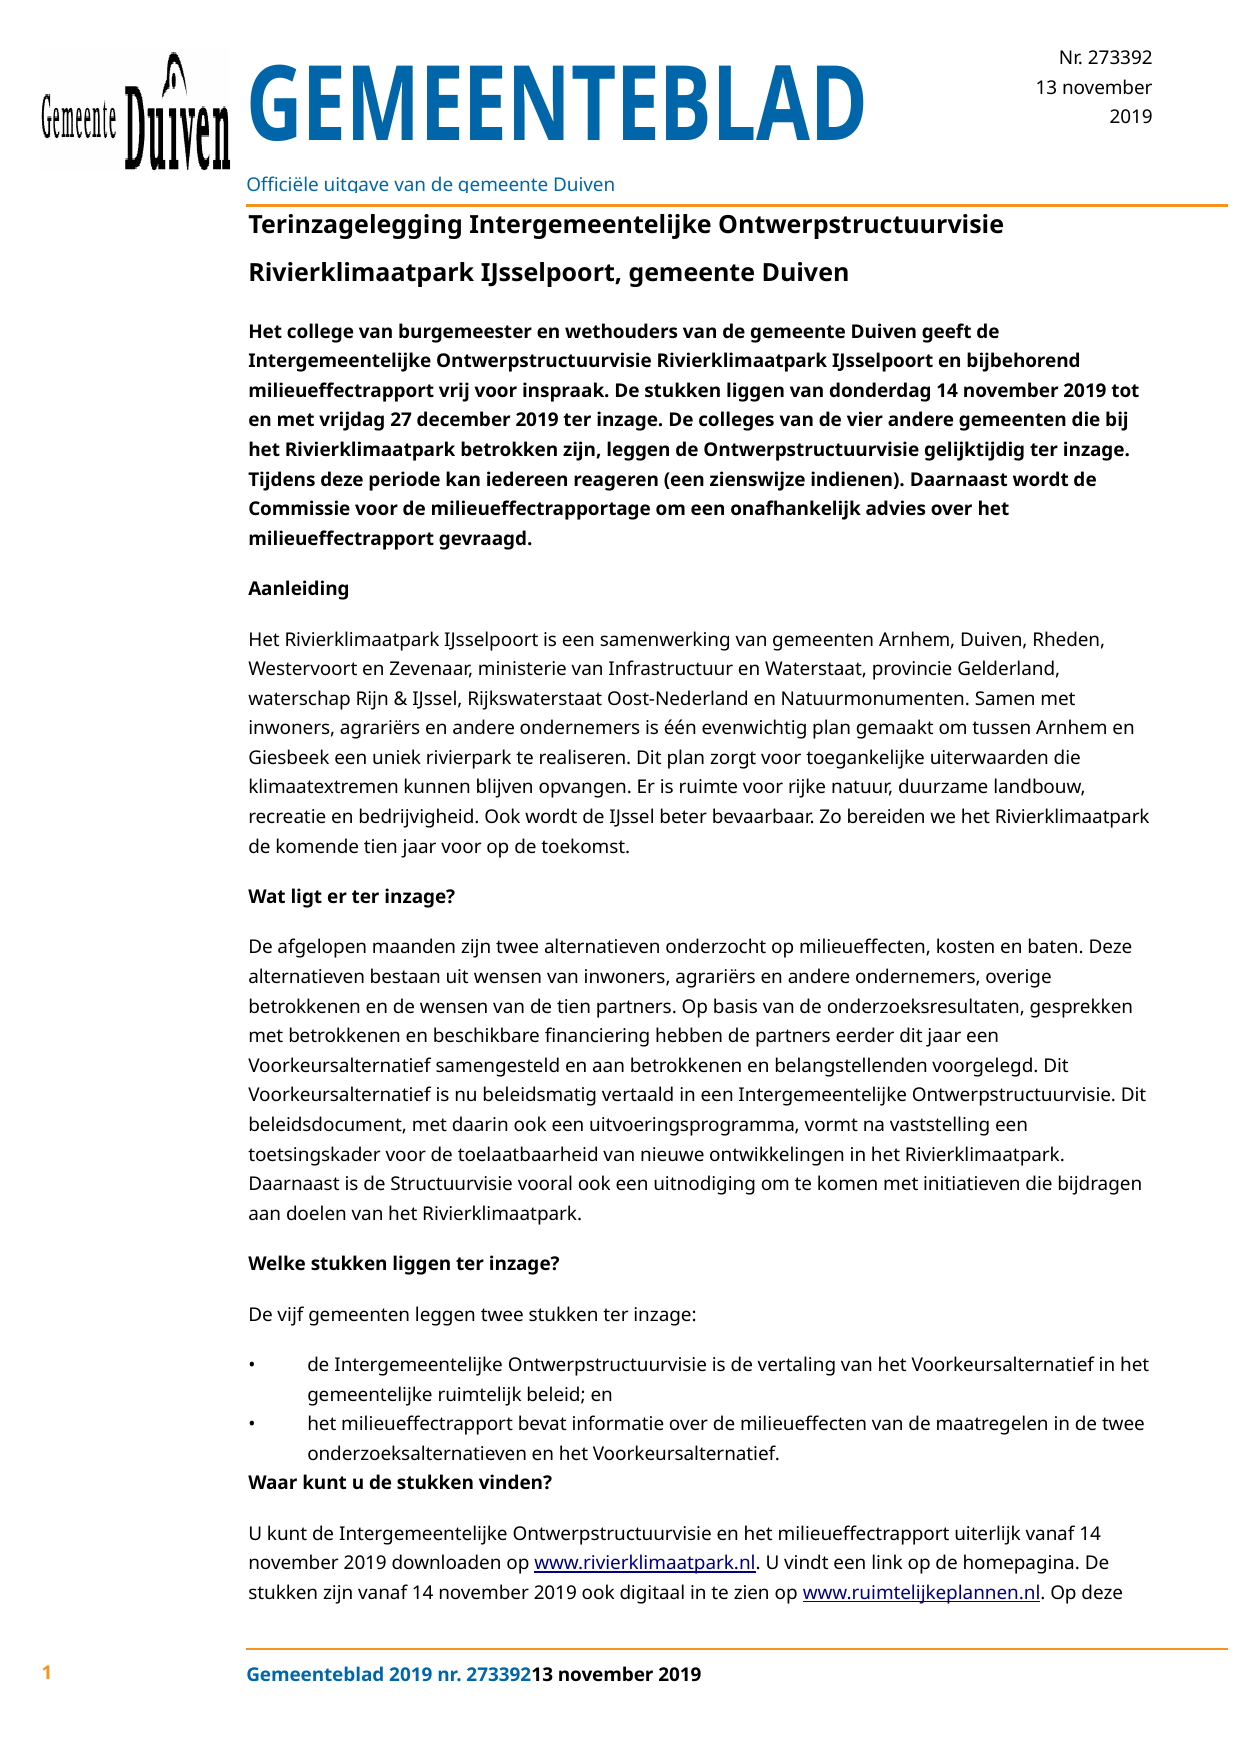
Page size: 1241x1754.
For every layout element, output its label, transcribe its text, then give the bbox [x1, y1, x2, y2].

text De vijf gemeenten leggen twee stukken ter inzage: [248, 1301, 1152, 1327]
picture [41, 47, 231, 172]
text Terinzagelegging Intergemeentelijke Ontwerpstructuurvisie Rivierklimaatpark IJsselpoort, gemeente Duiven [248, 207, 1152, 288]
list het milieueffectrapport bevat informatie over de milieueffecten van de maatregelen in de twee onderzoeksalternatieven en het Voorkeursalternatief. [248, 1410, 1152, 1466]
text Wat ligt er ter inzage? [248, 883, 1152, 909]
text Het Rivierklimaatpark IJsselpoort is een samenwerking van gemeenten Arnhem, Duiven, Rheden, Westervoort en Zevenaar, ministerie van Infrastructuur en Waterstaat, provincie Gelderland, waterschap Rijn & IJssel, Rijkswaterstaat Oost-Nederland en Natuurmonumenten. Samen met inwoners, agrariërs en andere ondernemers is één evenwichtig plan gemaakt om tussen Arnhem en Giesbeek een uniek rivierpark te realiseren. Dit plan zorgt voor toegankelijke uiterwaarden die klimaatextremen kunnen blijven opvangen. Er is ruimte voor rijke natuur, duurzame landbouw, recreatie en bedrijvigheid. Ook wordt de IJssel beter bevaarbaar. Zo bereiden we het Rivierklimaatpark de komende tien jaar voor op de toekomst. [248, 626, 1152, 859]
list de Intergemeentelijke Ontwerpstructuurvisie is de vertaling van het Voorkeursalternatief in het gemeentelijke ruimtelijk beleid; en [248, 1351, 1152, 1407]
text Het college van burgemeester en wethouders van de gemeente Duiven geeft de Intergemeentelijke Ontwerpstructuurvisie Rivierklimaatpark IJsselpoort en bijbehorend milieueffectrapport vrij voor inspraak. De stukken liggen van donderdag 14 november 2019 tot en met vrijdag 27 december 2019 ter inzage. De colleges van de vier andere gemeenten die bij het Rivierklimaatpark betrokken zijn, leggen de Ontwerpstructuurvisie gelijktijdig ter inzage. Tijdens deze periode kan iedereen reageren (een zienswijze indienen). Daarnaast wordt de Commissie voor de milieueffectrapportage om een onafhankelijk advies over het milieueffectrapport gevraagd. [248, 318, 1152, 551]
text Waar kunt u de stukken vinden? [248, 1469, 1152, 1495]
text U kunt de Intergemeentelijke Ontwerpstructuurvisie en het milieueffectrapport uiterlijk vanaf 14 november 2019 downloaden op www.rivierklimaatpark.nl. U vindt een link op de homepagina. De stukken zijn vanaf 14 november 2019 ook digitaal in te zien op www.ruimtelijkeplannen.nl. Op deze [248, 1520, 1152, 1605]
text Aanleiding [248, 575, 1152, 601]
text Welke stukken liggen ter inzage? [248, 1250, 1152, 1276]
text De afgelopen maanden zijn twee alternatieven onderzocht op milieueffecten, kosten en baten. Deze alternatieven bestaan uit wensen van inwoners, agrariërs en andere ondernemers, overige betrokkenen en de wensen van de tien partners. Op basis van de onderzoeksresultaten, gesprekken met betrokkenen en beschikbare financiering hebben de partners eerder dit jaar een Voorkeursalternatief samengesteld en aan betrokkenen en belangstellenden voorgelegd. Dit Voorkeursalternatief is nu beleidsmatig vertaald in een Intergemeentelijke Ontwerpstructuurvisie. Dit beleidsdocument, met daarin ook een uitvoeringsprogramma, vormt na vaststelling een toetsingskader voor de toelaatbaarheid van nieuwe ontwikkelingen in het Rivierklimaatpark. Daarnaast is de Structuurvisie vooral ook een uitnodiging om te komen met initiatieven die bijdragen aan doelen van het Rivierklimaatpark. [248, 934, 1152, 1226]
